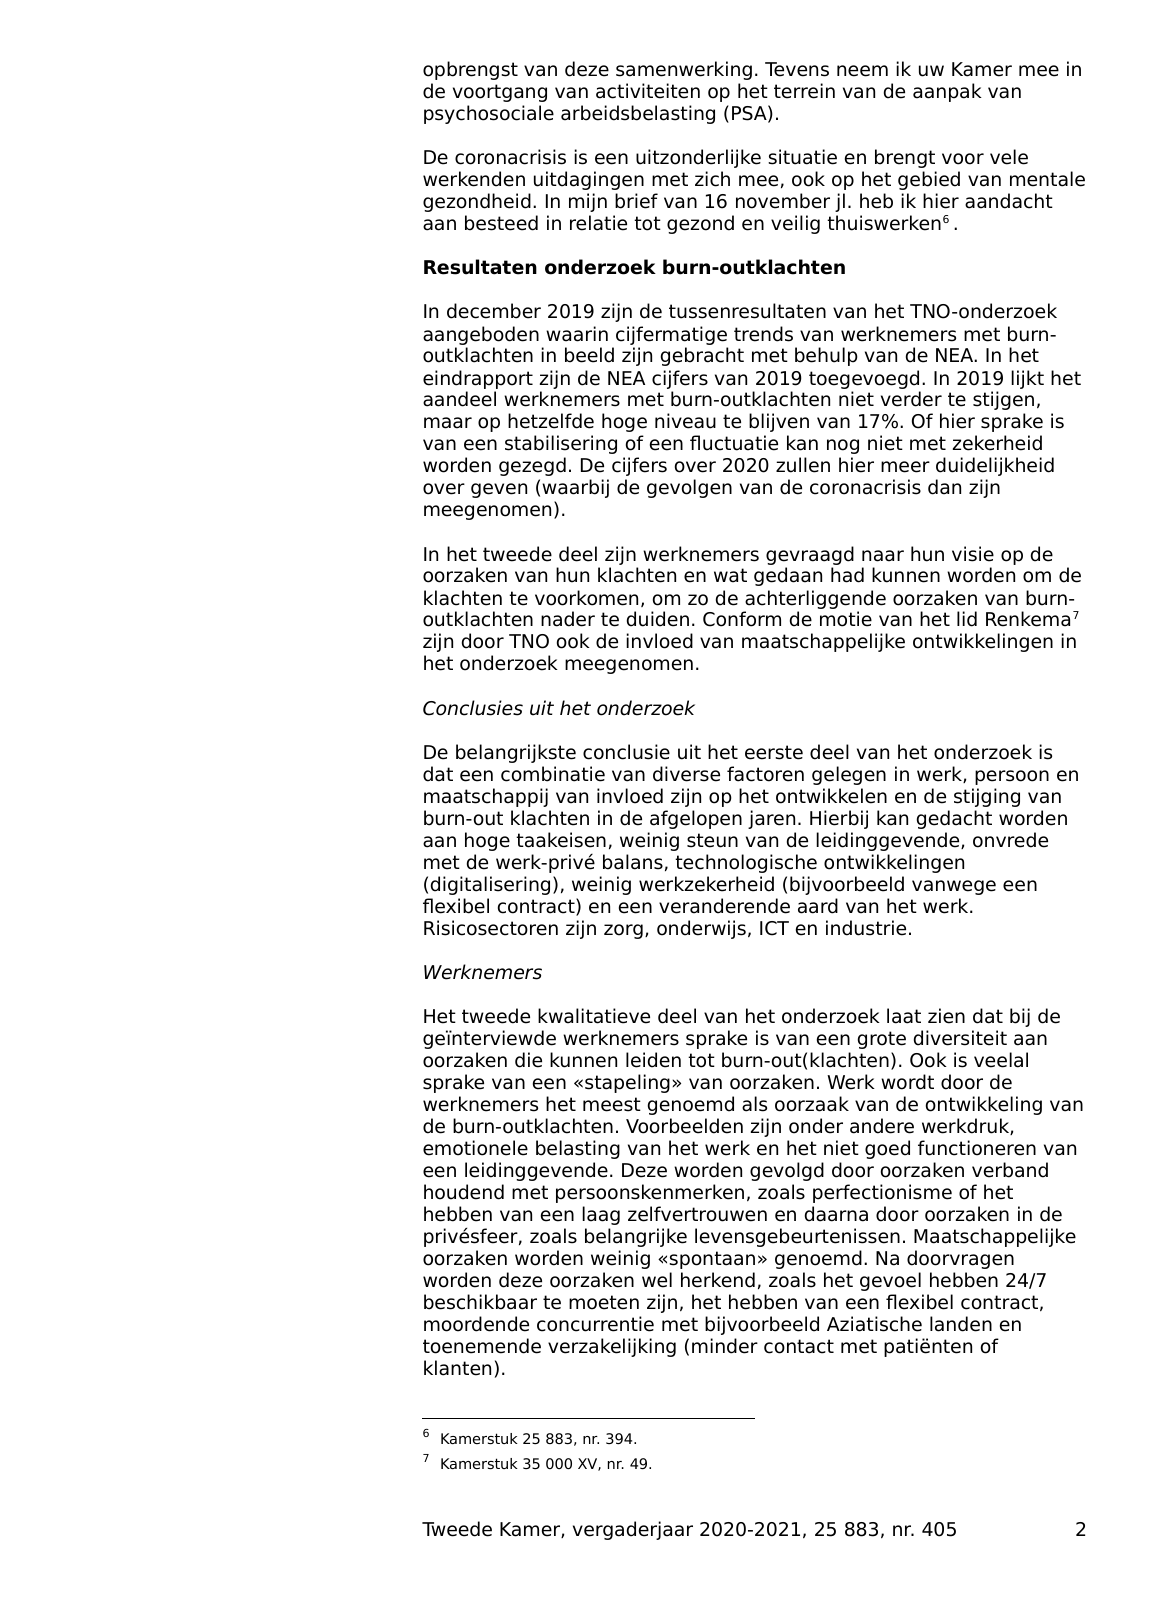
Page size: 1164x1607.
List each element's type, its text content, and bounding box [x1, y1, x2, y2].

text Het tweede kwalitatieve deel van het onderzoek laat zien dat bij de geïnterviewde werknemers sprake is van een grote diversiteit aan oorzaken die kunnen leiden tot burn-out(klachten). Ook is veelal sprake van een «stapeling» van oorzaken. Werk wordt door de werknemers het meest genoemd als oorzaak van de ontwikkeling van de burn-outklachten. Voorbeelden zijn onder andere werkdruk, emotionele belasting van het werk en het niet goed functioneren van een leidinggevende. Deze worden gevolgd door oorzaken verband houdend met persoonskenmerken, zoals perfectionisme of het hebben van een laag zelfvertrouwen en daarna door oorzaken in de privésfeer, zoals belangrijke levensgebeurtenissen. Maatschappelijke oorzaken worden weinig «spontaan» genoemd. Na doorvragen worden deze oorzaken wel herkend, zoals het gevoel hebben 24/7 beschikbaar te moeten zijn, het hebben van een flexibel contract, moordende concurrentie met bijvoorbeeld Aziatische landen en toenemende verzakelijking (minder contact met patiënten of klanten). [422, 1006, 1087, 1379]
subtitle Conclusies uit het onderzoek [422, 697, 1087, 719]
text In december 2019 zijn de tussenresultaten van het TNO-onderzoek aangeboden waarin cijfermatige trends van werknemers met burn-outklachten in beeld zijn gebracht met behulp van de NEA. In het eindrapport zijn de NEA cijfers van 2019 toegevoegd. In 2019 lijkt het aandeel werknemers met burn-outklachten niet verder te stijgen, maar op hetzelfde hoge niveau te blijven van 17%. Of hier sprake is van een stabilisering of een fluctuatie kan nog niet met zekerheid worden gezegd. De cijfers over 2020 zullen hier meer duidelijkheid over geven (waarbij de gevolgen van de coronacrisis dan zijn meegenomen). [422, 301, 1087, 521]
text In het tweede deel zijn werknemers gevraagd naar hun visie op de oorzaken van hun klachten en wat gedaan had kunnen worden om de klachten te voorkomen, om zo de achterliggende oorzaken van burn-outklachten nader te duiden. Conform de motie van het lid Renkema zijn door TNO ook de invloed van maatschappelijke ontwikkelingen in het onderzoek meegenomen. [422, 543, 1087, 675]
subtitle Werknemers [422, 962, 1087, 984]
text Kamerstuk 35 000 XV, nr. 49. [422, 1452, 1087, 1474]
text De belangrijkste conclusie uit het eerste deel van het onderzoek is dat een combinatie van diverse factoren gelegen in werk, persoon en maatschappij van invloed zijn op het ontwikkelen en de stijging van burn-out klachten in de afgelopen jaren. Hierbij kan gedacht worden aan hoge taakeisen, weinig steun van de leidinggevende, onvrede met de werk-privé balans, technologische ontwikkelingen (digitalisering), weinig werkzekerheid (bijvoorbeeld vanwege een flexibel contract) en een veranderende aard van het werk. Risicosectoren zijn zorg, onderwijs, ICT en industrie. [422, 742, 1087, 939]
text opbrengst van deze samenwerking. Tevens neem ik uw Kamer mee in de voortgang van activiteiten op het terrein van de aanpak van psychosociale arbeidsbelasting (PSA). [422, 59, 1087, 125]
text De coronacrisis is een uitzonderlijke situatie en brengt voor vele werkenden uitdagingen met zich mee, ook op het gebied van mentale gezondheid. In mijn brief van 16 november jl. heb ik hier aandacht aan besteed in relatie tot gezond en veilig thuiswerken. [422, 147, 1087, 235]
subtitle Resultaten onderzoek burn-outklachten [422, 257, 1087, 279]
text Kamerstuk 25 883, nr. 394. [422, 1427, 1087, 1449]
